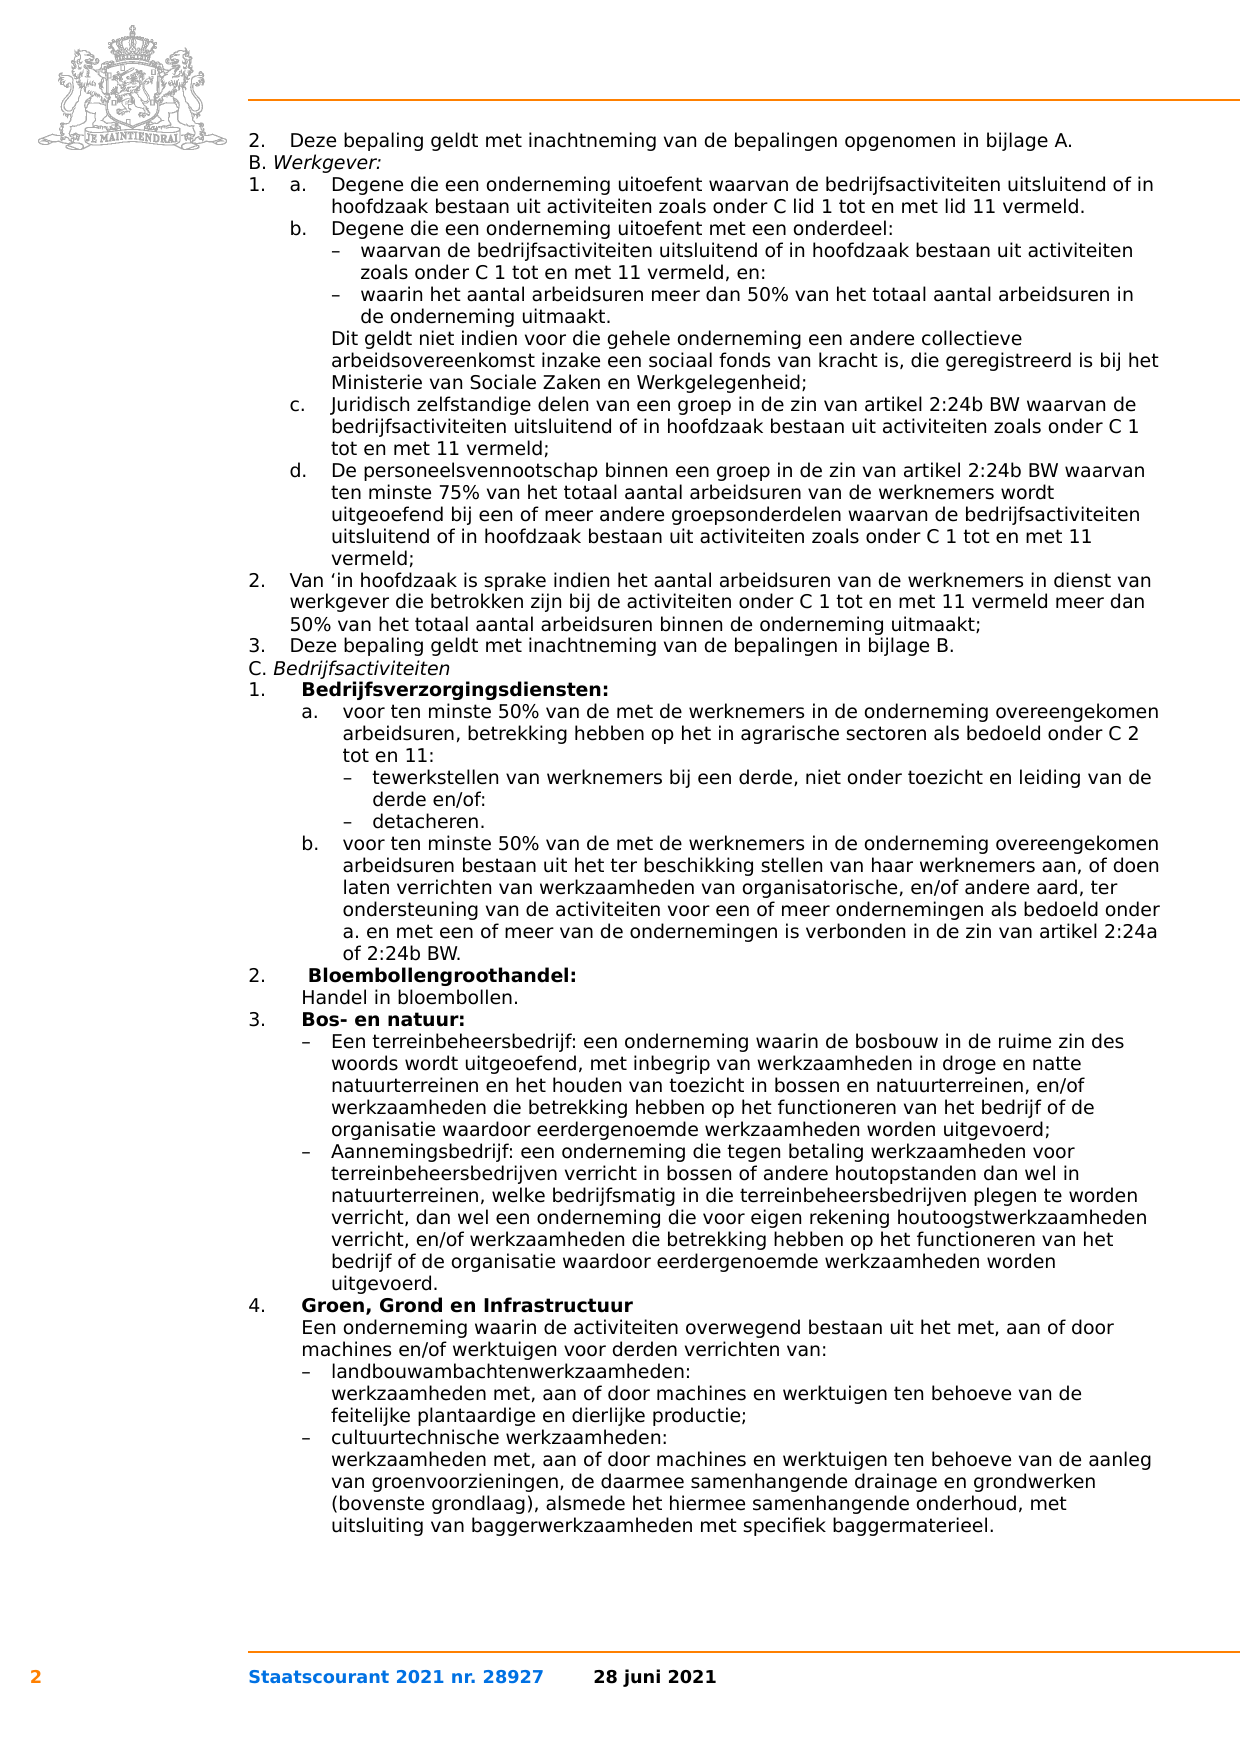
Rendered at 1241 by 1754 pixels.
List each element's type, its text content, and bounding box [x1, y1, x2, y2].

text Handel in bloembollen. [301, 987, 1163, 1009]
text 2. Deze bepaling geldt met inachtneming van de bepalingen opgenomen in bijlage A. [248, 130, 1163, 152]
text – detacheren. [343, 811, 1163, 833]
text c. Juridisch zelfstandige delen van een groep in de zin van artikel 2:24b BW waarvan de bedrijfsactiviteiten uitsluitend of in hoofdzaak bestaan uit activiteiten zoals onder C 1 tot en met 11 vermeld; [289, 394, 1163, 459]
text 1. a. Degene die een onderneming uitoefent waarvan de bedrijfsactiviteiten uitsluitend of in hoofdzaak bestaan uit activiteiten zoals onder C lid 1 tot en met lid 11 vermeld. [248, 174, 1163, 218]
text 2. Van ‘in hoofdzaak is sprake indien het aantal arbeidsuren van de werknemers in dienst van werkgever die betrokken zijn bij de activiteiten onder C 1 tot en met 11 vermeld meer dan 50% van het totaal aantal arbeidsuren binnen de onderneming uitmaakt; [248, 569, 1163, 635]
text – cultuurtechnische werkzaamheden: [301, 1427, 1163, 1449]
text Een onderneming waarin de activiteiten overwegend bestaan uit het met, aan of door machines en/of werktuigen voor derden verrichten van: [301, 1317, 1163, 1361]
text werkzaamheden met, aan of door machines en werktuigen ten behoeve van de feitelijke plantaardige en dierlijke productie; [331, 1383, 1163, 1427]
text a. voor ten minste 50% van de met de werknemers in de onderneming overeengekomen arbeidsuren, betrekking hebben op het in agrarische sectoren als bedoeld onder C 2 tot en 11: [301, 701, 1163, 767]
text 1. Bedrijfsverzorgingsdiensten: [248, 679, 1163, 701]
text – tewerkstellen van werknemers bij een derde, niet onder toezicht en leiding van de derde en/of: [343, 767, 1163, 811]
text 4. Groen, Grond en Infrastructuur [248, 1295, 1163, 1317]
text – Aannemingsbedrijf: een onderneming die tegen betaling werkzaamheden voor terreinbeheersbedrijven verricht in bossen of andere houtopstanden dan wel in natuurterreinen, welke bedrijfsmatig in die terreinbeheersbedrijven plegen te worden verricht, dan wel een onderneming die voor eigen rekening houtoogstwerkzaamheden verricht, en/of werkzaamheden die betrekking hebben op het functioneren van het bedrijf of de organisatie waardoor eerdergenoemde werkzaamheden worden uitgevoerd. [301, 1141, 1163, 1295]
text b. voor ten minste 50% van de met de werknemers in de onderneming overeengekomen arbeidsuren bestaan uit het ter beschikking stellen van haar werknemers aan, of doen laten verrichten van werkzaamheden van organisatorische, en/of andere aard, ter ondersteuning van de activiteiten voor een of meer ondernemingen als bedoeld onder a. en met een of meer van de ondernemingen is verbonden in de zin van artikel 2:24a of 2:24b BW. [301, 833, 1163, 965]
text 2. Bloembollengroothandel: [248, 965, 1163, 987]
text B. Werkgever: [248, 152, 1163, 174]
text – Een terreinbeheersbedrijf: een onderneming waarin de bosbouw in de ruime zin des woords wordt uitgeoefend, met inbegrip van werkzaamheden in droge en natte natuurterreinen en het houden van toezicht in bossen en natuurterreinen, en/of werkzaamheden die betrekking hebben op het functioneren van het bedrijf of de organisatie waardoor eerdergenoemde werkzaamheden worden uitgevoerd; [301, 1031, 1163, 1141]
text 3. Deze bepaling geldt met inachtneming van de bepalingen in bijlage B. [248, 635, 1163, 657]
text b. Degene die een onderneming uitoefent met een onderdeel: [289, 218, 1163, 240]
text 3. Bos- en natuur: [248, 1009, 1163, 1031]
picture [38, 25, 227, 150]
text – waarvan de bedrijfsactiviteiten uitsluitend of in hoofdzaak bestaan uit activiteiten zoals onder C 1 tot en met 11 vermeld, en: [331, 240, 1163, 284]
text Dit geldt niet indien voor die gehele onderneming een andere collectieve arbeidsovereenkomst inzake een sociaal fonds van kracht is, die geregistreerd is bij het Ministerie van Sociale Zaken en Werkgelegenheid; [331, 328, 1163, 394]
text werkzaamheden met, aan of door machines en werktuigen ten behoeve van de aanleg van groenvoorzieningen, de daarmee samenhangende drainage en grondwerken (bovenste grondlaag), alsmede het hiermee samenhangende onderhoud, met uitsluiting van baggerwerkzaamheden met specifiek baggermaterieel. [331, 1449, 1163, 1537]
text – landbouwambachtenwerkzaamheden: [301, 1361, 1163, 1383]
text C. Bedrijfsactiviteiten [248, 657, 1163, 679]
text d. De personeelsvennootschap binnen een groep in de zin van artikel 2:24b BW waarvan ten minste 75% van het totaal aantal arbeidsuren van de werknemers wordt uitgeoefend bij een of meer andere groepsonderdelen waarvan de bedrijfsactiviteiten uitsluitend of in hoofdzaak bestaan uit activiteiten zoals onder C 1 tot en met 11 vermeld; [289, 459, 1163, 569]
text – waarin het aantal arbeidsuren meer dan 50% van het totaal aantal arbeidsuren in de onderneming uitmaakt. [331, 284, 1163, 328]
